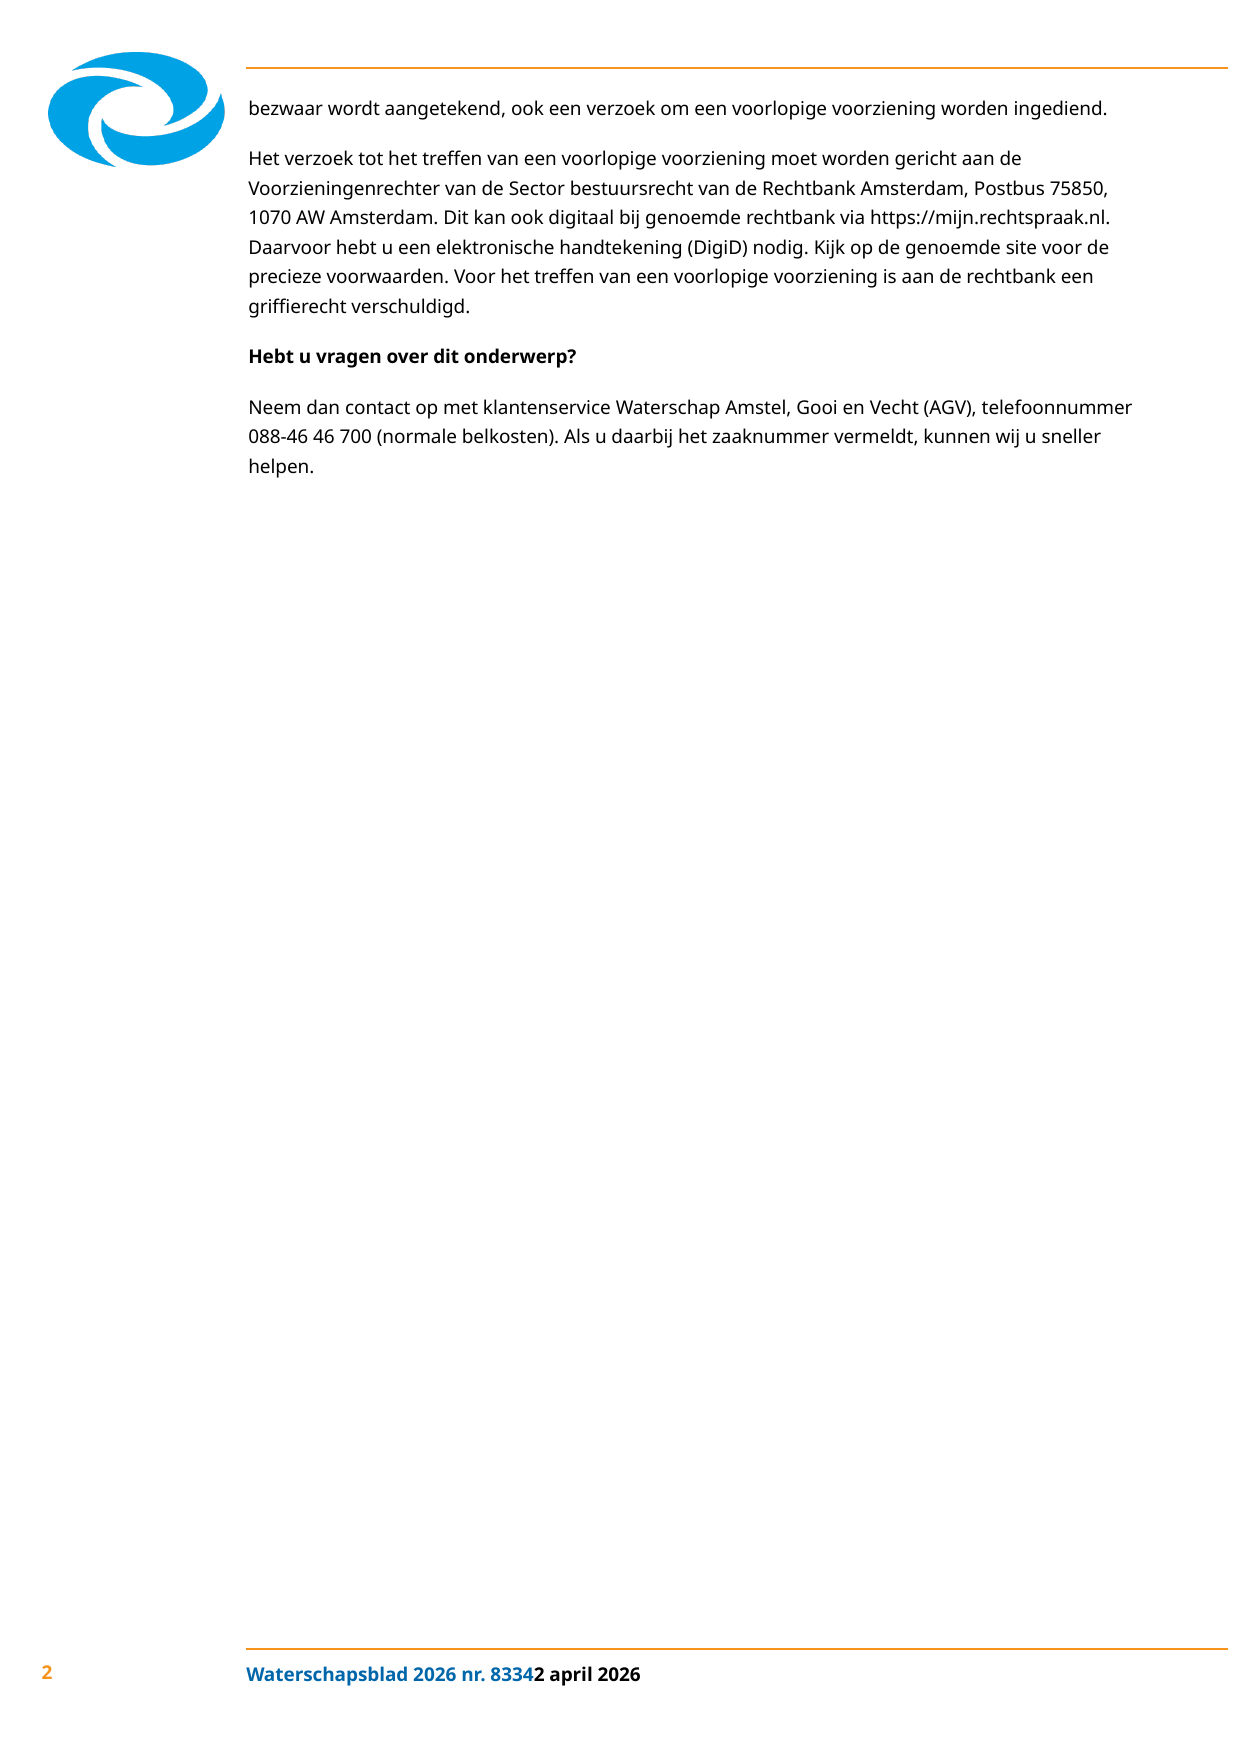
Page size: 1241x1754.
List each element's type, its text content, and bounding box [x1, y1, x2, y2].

text Hebt u vragen over dit onderwerp? [248, 343, 1152, 369]
text Het verzoek tot het treffen van een voorlopige voorziening moet worden gericht aan de Voorzieningenrechter van de Sector bestuursrecht van de Rechtbank Amsterdam, Postbus 75850, 1070 AW Amsterdam. Dit kan ook digitaal bij genoemde rechtbank via https://mijn.rechtspraak.nl. Daarvoor hebt u een elektronische handtekening (DigiD) nodig. Kijk op de genoemde site voor de precieze voorwaarden. Voor het treffen van een voorlopige voorziening is aan de rechtbank een griffierecht verschuldigd. [248, 145, 1152, 319]
text bezwaar wordt aangetekend, ook een verzoek om een voorlopige voorziening worden ingediend. [248, 95, 1152, 121]
picture [41, 47, 231, 172]
text Neem dan contact op met klantenservice Waterschap Amstel, Gooi en Vecht (AGV), telefoonnummer 088-46 46 700 (normale belkosten). Als u daarbij het zaaknummer vermeldt, kunnen wij u sneller helpen. [248, 394, 1152, 479]
